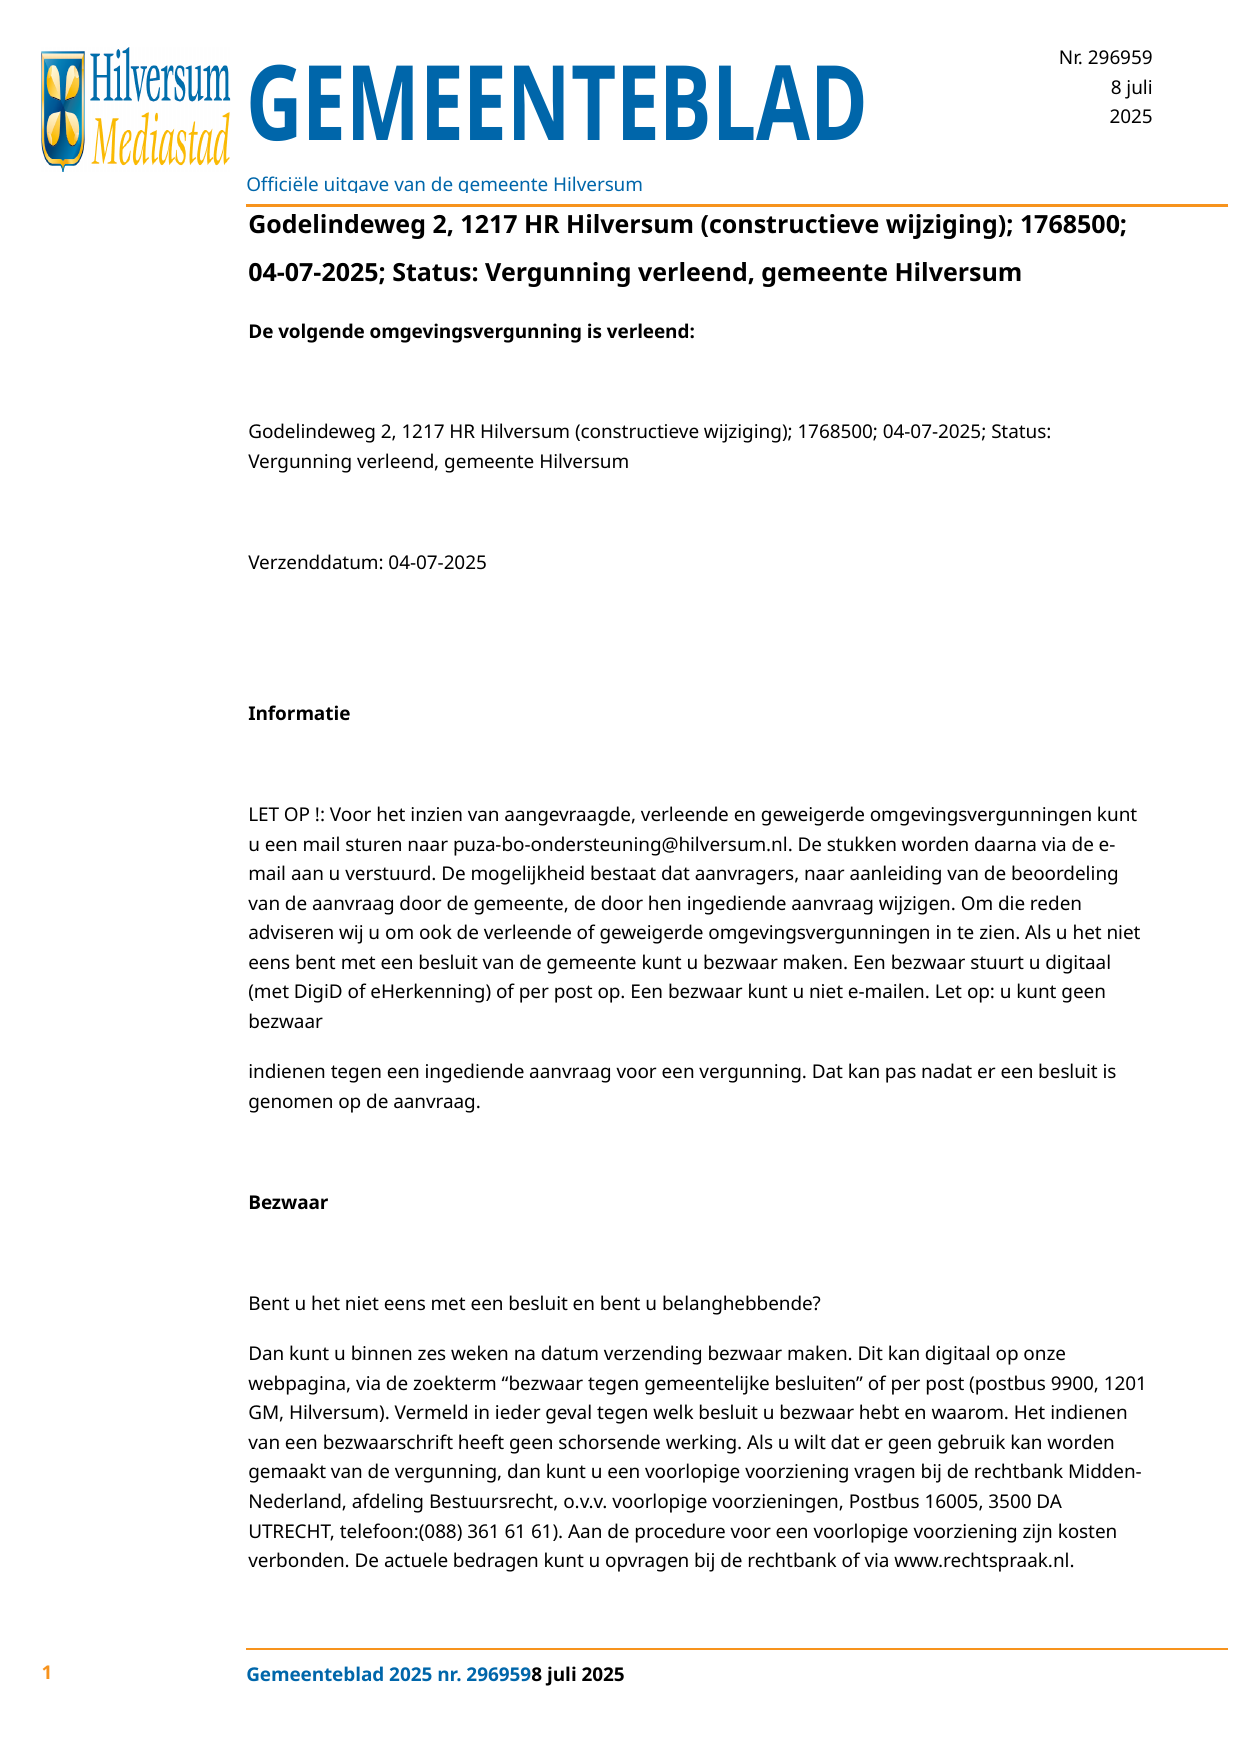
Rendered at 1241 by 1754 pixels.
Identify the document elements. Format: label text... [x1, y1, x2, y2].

text LET OP !: Voor het inzien van aangevraagde, verleende en geweigerde omgevingsvergunningen kunt u een mail sturen naar puza-bo-ondersteuning@hilversum.nl. De stukken worden daarna via de e-mail aan u verstuurd. De mogelijkheid bestaat dat aanvragers, naar aanleiding van de beoordeling van de aanvraag door de gemeente, de door hen ingediende aanvraag wijzigen. Om die reden adviseren wij u om ook de verleende of geweigerde omgevingsvergunningen in te zien. Als u het niet eens bent met een besluit van de gemeente kunt u bezwaar maken. Een bezwaar stuurt u digitaal (met DigiD of eHerkenning) of per post op. Een bezwaar kunt u niet e-mailen. Let op: u kunt geen bezwaar [248, 801, 1152, 1034]
text Bezwaar [248, 1189, 1152, 1215]
text Bent u het niet eens met een besluit en bent u belanghebbende? [248, 1290, 1152, 1316]
text Dan kunt u binnen zes weken na datum verzending bezwaar maken. Dit kan digitaal op onze webpagina, via de zoekterm “bezwaar tegen gemeentelijke besluiten” of per post (postbus 9900, 1201 GM, Hilversum). Vermeld in ieder geval tegen welk besluit u bezwaar hebt en waarom. Het indienen van een bezwaarschrift heeft geen schorsende werking. Als u wilt dat er geen gebruik kan worden gemaakt van de vergunning, dan kunt u een voorlopige voorziening vragen bij de rechtbank Midden-Nederland, afdeling Bestuursrecht, o.v.v. voorlopige voorzieningen, Postbus 16005, 3500 DA UTRECHT, telefoon:(088) 361 61 61). Aan de procedure voor een voorlopige voorziening zijn kosten verbonden. De actuele bedragen kunt u opvragen bij de rechtbank of via www.rechtspraak.nl. [248, 1340, 1152, 1573]
text Verzenddatum: 04-07-2025 [248, 549, 1152, 575]
text Godelindeweg 2, 1217 HR Hilversum (constructieve wijziging); 1768500; 04-07-2025; Status: Vergunning verleend, gemeente Hilversum [248, 207, 1152, 288]
text Informatie [248, 700, 1152, 726]
text De volgende omgevingsvergunning is verleend: [248, 318, 1152, 344]
picture [41, 47, 231, 172]
text Godelindeweg 2, 1217 HR Hilversum (constructieve wijziging); 1768500; 04-07-2025; Status: Vergunning verleend, gemeente Hilversum [248, 419, 1152, 474]
text indienen tegen een ingediende aanvraag voor een vergunning. Dat kan pas nadat er een besluit is genomen op de aanvraag. [248, 1059, 1152, 1114]
